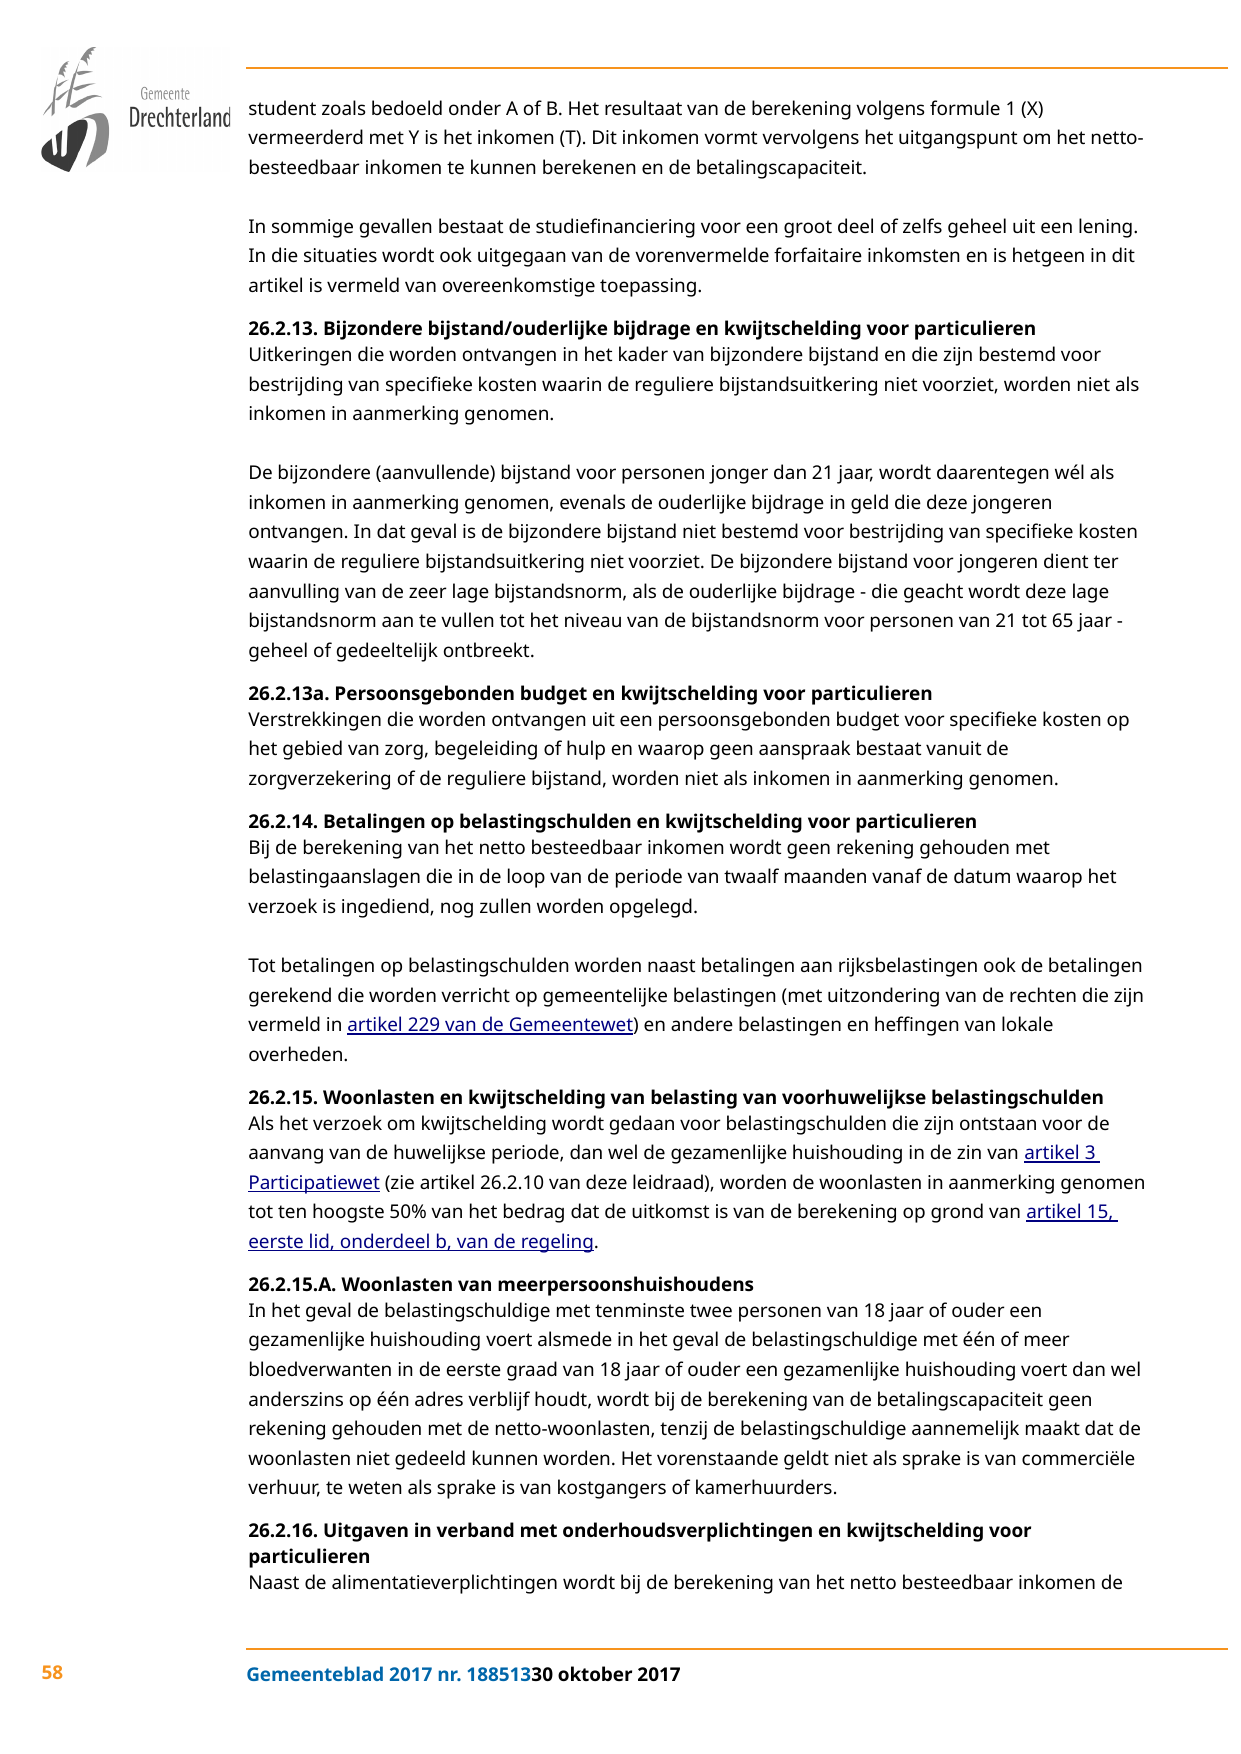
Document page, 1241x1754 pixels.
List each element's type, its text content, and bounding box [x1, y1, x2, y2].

text In het geval de belastingschuldige met tenminste twee personen van 18 jaar of ouder een gezamenlijke huishouding voert alsmede in het geval de belastingschuldige met één of meer bloedverwanten in de eerste graad van 18 jaar of ouder een gezamenlijke huishouding voert dan wel anderszins op één adres verblijf houdt, wordt bij de berekening van de betalingscapaciteit geen rekening gehouden met de netto-woonlasten, tenzij de belastingschuldige aannemelijk maakt dat de woonlasten niet gedeeld kunnen worden. Het vorenstaande geldt niet als sprake is van commerciële verhuur, te weten als sprake is van kostgangers of kamerhuurders. [248, 1297, 1152, 1500]
text 26.2.14. Betalingen op belastingschulden en kwijtschelding voor particulieren [248, 808, 1152, 834]
text student zoals bedoeld onder A of B. Het resultaat van de berekening volgens formule 1 (X) vermeerderd met Y is het inkomen (T). Dit inkomen vormt vervolgens het uitgangspunt om het netto-besteedbaar inkomen te kunnen berekenen en de betalingscapaciteit. [248, 95, 1152, 180]
text Naast de alimentatieverplichtingen wordt bij de berekening van het netto besteedbaar inkomen de [248, 1569, 1152, 1595]
text 26.2.15.A. Woonlasten van meerpersoonshuishoudens [248, 1271, 1152, 1297]
text Verstrekkingen die worden ontvangen uit een persoonsgebonden budget voor specifieke kosten op het gebied van zorg, begeleiding of hulp en waarop geen aanspraak bestaat vanuit de zorgverzekering of de reguliere bijstand, worden niet als inkomen in aanmerking genomen. [248, 706, 1152, 791]
text 26.2.13a. Persoonsgebonden budget en kwijtschelding voor particulieren [248, 680, 1152, 706]
text 26.2.13. Bijzondere bijstand/ouderlijke bijdrage en kwijtschelding voor particulieren [248, 315, 1152, 341]
text Als het verzoek om kwijtschelding wordt gedaan voor belastingschulden die zijn ontstaan voor de aanvang van de huwelijkse periode, dan wel de gezamenlijke huishouding in de zin van artikel 3 Participatiewet (zie artikel 26.2.10 van deze leidraad), worden de woonlasten in aanmerking genomen tot ten hoogste 50% van het bedrag dat de uitkomst is van de berekening op grond van artikel 15, eerste lid, onderdeel b, van de regeling. [248, 1110, 1152, 1254]
text Uitkeringen die worden ontvangen in het kader van bijzondere bijstand en die zijn bestemd voor bestrijding van specifieke kosten waarin de reguliere bijstandsuitkering niet voorziet, worden niet als inkomen in aanmerking genomen. [248, 341, 1152, 426]
picture [41, 47, 231, 172]
text De bijzondere (aanvullende) bijstand voor personen jonger dan 21 jaar, wordt daarentegen wél als inkomen in aanmerking genomen, evenals de ouderlijke bijdrage in geld die deze jongeren ontvangen. In dat geval is de bijzondere bijstand niet bestemd voor bestrijding van specifieke kosten waarin de reguliere bijstandsuitkering niet voorziet. De bijzondere bijstand voor jongeren dient ter aanvulling van de zeer lage bijstandsnorm, als de ouderlijke bijdrage - die geacht wordt deze lage bijstandsnorm aan te vullen tot het niveau van de bijstandsnorm voor personen van 21 tot 65 jaar - geheel of gedeeltelijk ontbreekt. [248, 459, 1152, 663]
text 26.2.15. Woonlasten en kwijtschelding van belasting van voorhuwelijkse belastingschulden [248, 1084, 1152, 1110]
text In sommige gevallen bestaat de studiefinanciering voor een groot deel of zelfs geheel uit een lening. In die situaties wordt ook uitgegaan van de vorenvermelde forfaitaire inkomsten en is hetgeen in dit artikel is vermeld van overeenkomstige toepassing. [248, 213, 1152, 298]
text Tot betalingen op belastingschulden worden naast betalingen aan rijksbelastingen ook de betalingen gerekend die worden verricht op gemeentelijke belastingen (met uitzondering van de rechten die zijn vermeld in artikel 229 van de Gemeentewet) en andere belastingen en heffingen van lokale overheden. [248, 952, 1152, 1067]
text 26.2.16. Uitgaven in verband met onderhoudsverplichtingen en kwijtschelding voor particulieren [248, 1518, 1152, 1569]
text Bij de berekening van het netto besteedbaar inkomen wordt geen rekening gehouden met belastingaanslagen die in de loop van de periode van twaalf maanden vanaf de datum waarop het verzoek is ingediend, nog zullen worden opgelegd. [248, 834, 1152, 919]
